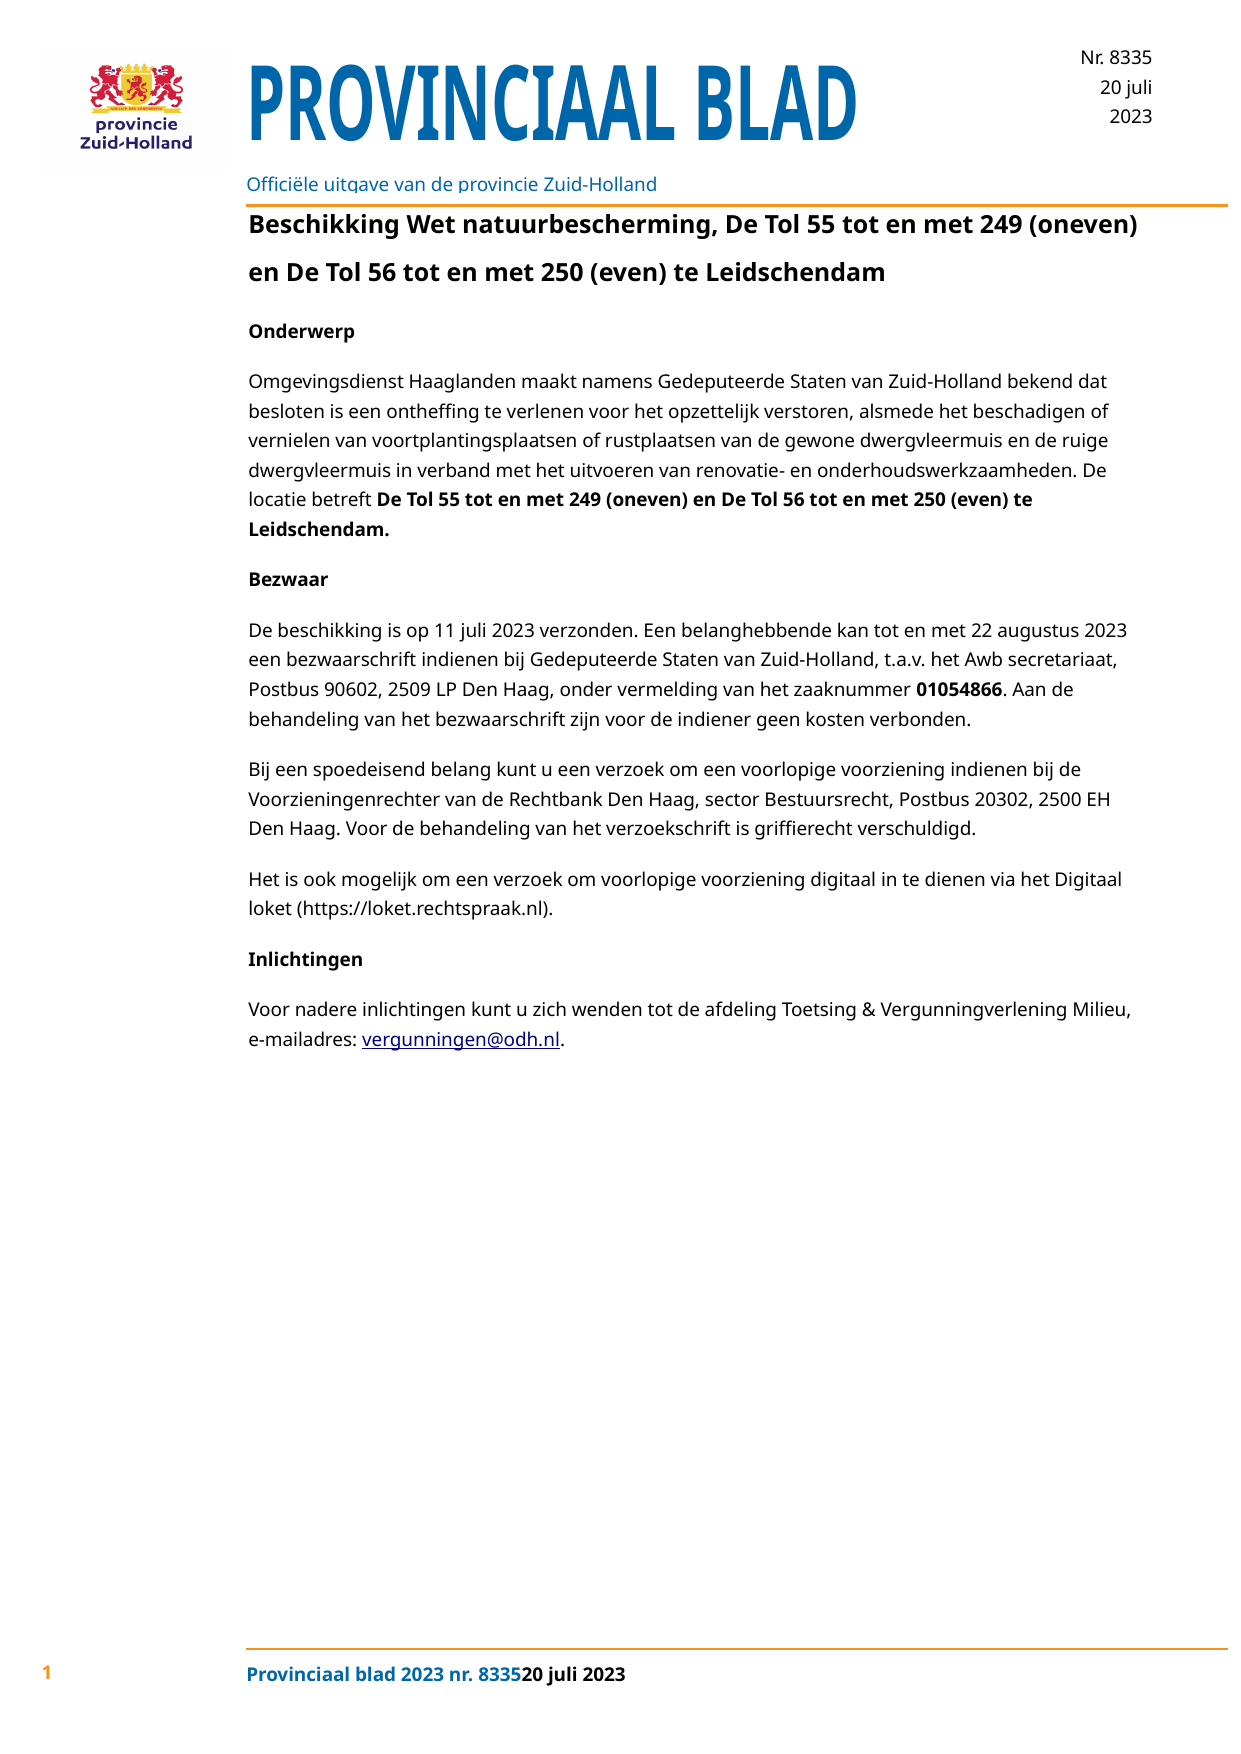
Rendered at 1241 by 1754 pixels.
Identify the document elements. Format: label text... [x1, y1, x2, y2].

text Bezwaar [248, 567, 1152, 592]
text De beschikking is op 11 juli 2023 verzonden. Een belanghebbende kan tot en met 22 augustus 2023 een bezwaarschrift indienen bij Gedeputeerde Staten van Zuid-Holland, t.a.v. het Awb secretariaat, Postbus 90602, 2509 LP Den Haag, onder vermelding van het zaaknummer 01054866. Aan de behandeling van het bezwaarschrift zijn voor de indiener geen kosten verbonden. [248, 617, 1152, 732]
text Het is ook mogelijk om een verzoek om voorlopige voorziening digitaal in te dienen via het Digitaal loket (https://loket.rechtspraak.nl). [248, 866, 1152, 921]
text Bij een spoedeisend belang kunt u een verzoek om een voorlopige voorziening indienen bij de Voorzieningenrechter van de Rechtbank Den Haag, sector Bestuursrecht, Postbus 20302, 2500 EH Den Haag. Voor de behandeling van het verzoekschrift is griffierecht verschuldigd. [248, 756, 1152, 841]
text Beschikking Wet natuurbescherming, De Tol 55 tot en met 249 (oneven) en De Tol 56 tot en met 250 (even) te Leidschendam [248, 207, 1152, 288]
text Inlichtingen [248, 946, 1152, 972]
text Voor nadere inlichtingen kunt u zich wenden tot de afdeling Toetsing & Vergunningverlening Milieu, e-mailadres: vergunningen@odh.nl. [248, 996, 1152, 1052]
picture [41, 47, 231, 172]
text Omgevingsdienst Haaglanden maakt namens Gedeputeerde Staten van Zuid-Holland bekend dat besloten is een ontheffing te verlenen voor het opzettelijk verstoren, alsmede het beschadigen of vernielen van voortplantingsplaatsen of rustplaatsen van de gewone dwergvleermuis en de ruige dwergvleermuis in verband met het uitvoeren van renovatie- en onderhoudswerkzaamheden. De locatie betreft De Tol 55 tot en met 249 (oneven) en De Tol 56 tot en met 250 (even) te Leidschendam. [248, 368, 1152, 542]
text Onderwerp [248, 318, 1152, 344]
